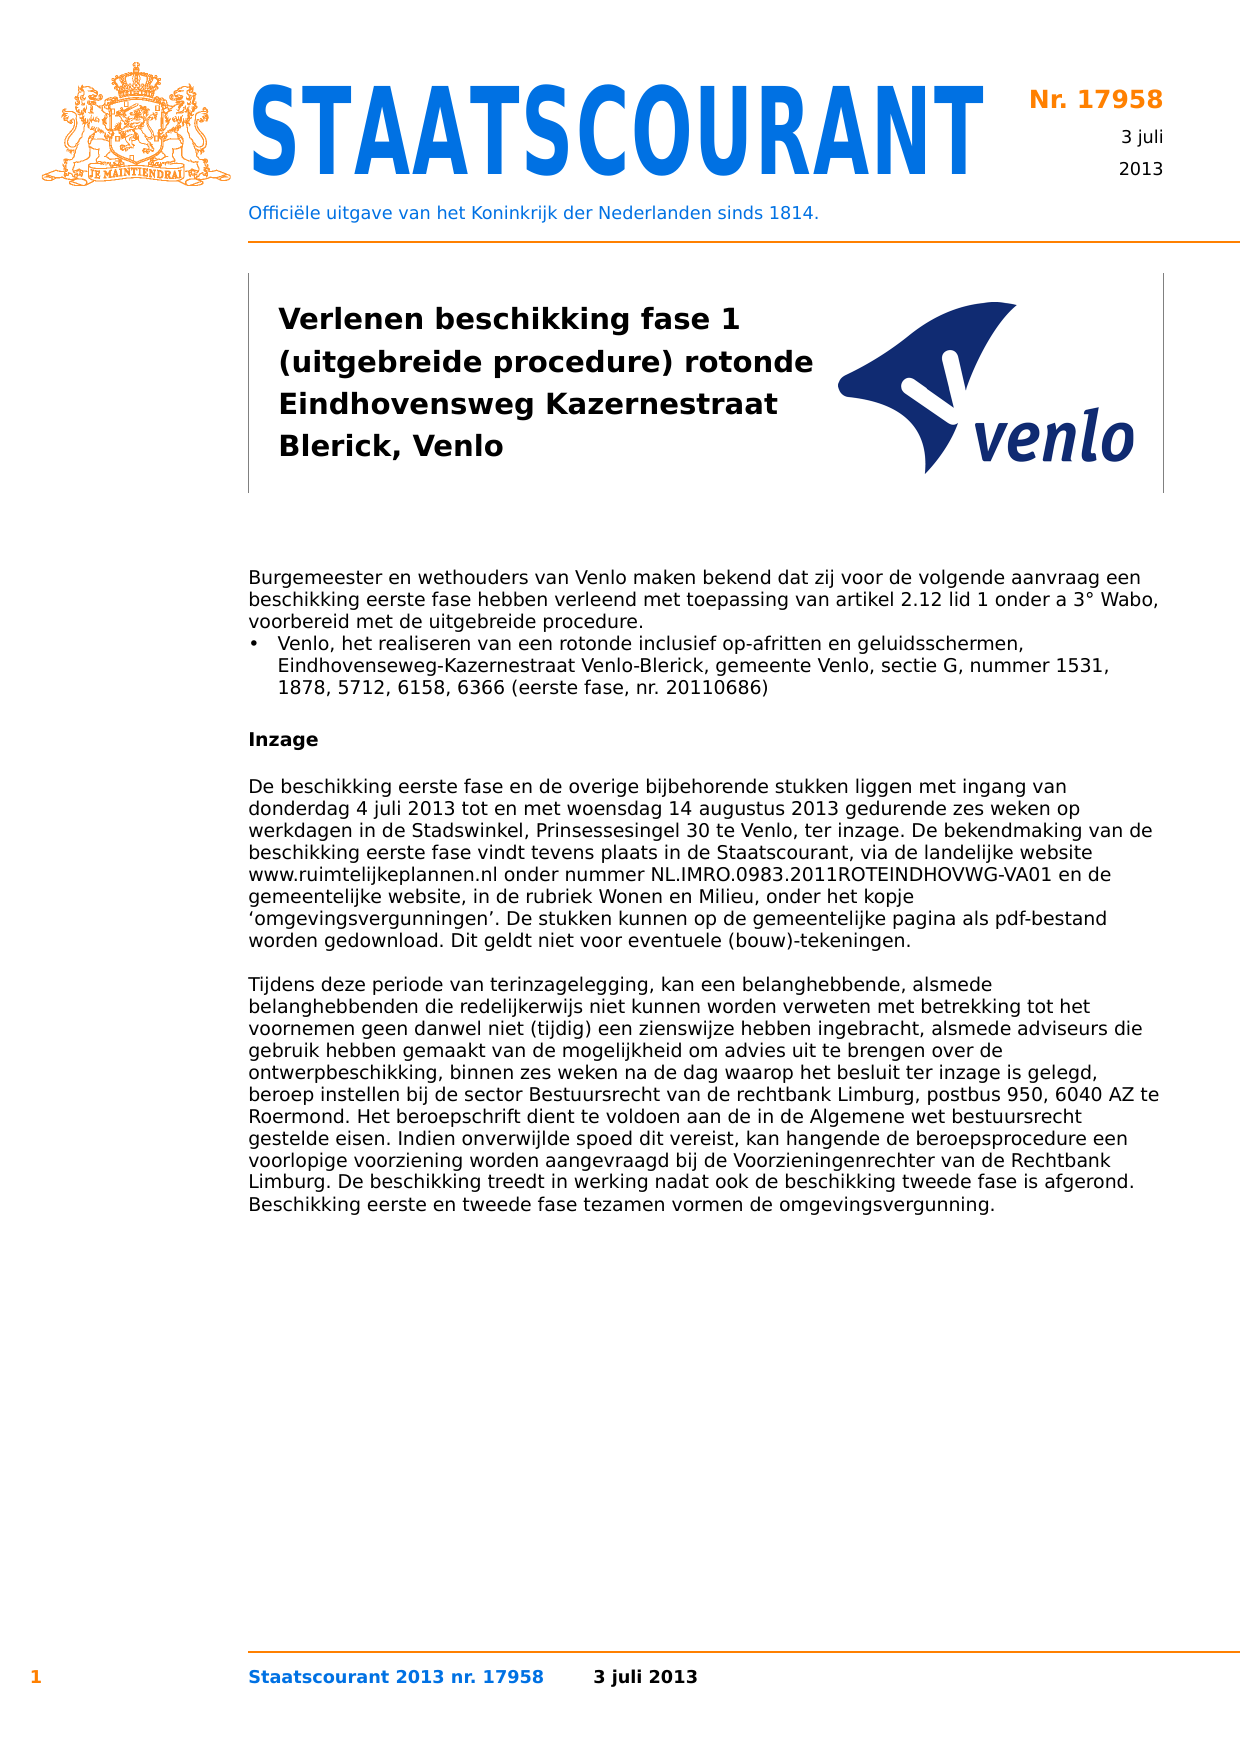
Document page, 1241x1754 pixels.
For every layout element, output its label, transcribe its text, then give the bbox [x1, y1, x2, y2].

text • Venlo, het realiseren van een rotonde inclusief op-afritten en geluidsschermen, Eindhovenseweg-Kazernestraat Venlo-Blerick, gemeente Venlo, sectie G, nummer 1531, 1878, 5712, 6158, 6366 (eerste fase, nr. 20110686) [248, 633, 1163, 699]
table_cell Officiële uitgave van het Koninkrijk der Nederlanden sinds 1814. [248, 203, 1240, 241]
subtitle Inzage [248, 729, 1163, 751]
table_cell 3 juli [998, 121, 1240, 153]
picture [41, 62, 231, 186]
picture [838, 302, 1134, 474]
text Burgemeester en wethouders van Venlo maken bekend dat zij voor de volgende aanvraag een beschikking eerste fase hebben verleend met toepassing van artikel 2.12 lid 1 onder a 3° Wabo, voorbereid met de uitgebreide procedure. [248, 567, 1163, 633]
table_header Nr. 17958 [998, 62, 1240, 121]
text De beschikking eerste fase en de overige bijbehorende stukken liggen met ingang van donderdag 4 juli 2013 tot en met woensdag 14 augustus 2013 gedurende zes weken op werkdagen in de Stadswinkel, Prinsessesingel 30 te Venlo, ter inzage. De bekendmaking van de beschikking eerste fase vindt tevens plaats in de Staatscourant, via de landelijke website www.ruimtelijkeplannen.nl onder nummer NL.IMRO.0983.2011ROTEINDHOVWG-VA01 en de gemeentelijke website, in de rubriek Wonen en Milieu, onder het kopje ‘omgevingsvergunningen’. De stukken kunnen op de gemeentelijke pagina als pdf-bestand worden gedownload. Dit geldt niet voor eventuele (bouw)-tekeningen. [248, 776, 1163, 952]
table_cell 2013 [998, 153, 1240, 203]
subtitle Verlenen beschikking fase 1 (uitgebreide procedure) rotonde Eindhovensweg Kazernestraat Blerick, Venlo [249, 273, 1163, 493]
table_header STAATSCOURANT [248, 62, 998, 203]
table_header [25, 62, 248, 241]
text Tijdens deze periode van terinzagelegging, kan een belanghebbende, alsmede belanghebbenden die redelijkerwijs niet kunnen worden verweten met betrekking tot het voornemen geen danwel niet (tijdig) een zienswijze hebben ingebracht, alsmede adviseurs die gebruik hebben gemaakt van de mogelijkheid om advies uit te brengen over de ontwerpbeschikking, binnen zes weken na de dag waarop het besluit ter inzage is gelegd, beroep instellen bij de sector Bestuursrecht van de rechtbank Limburg, postbus 950, 6040 AZ te Roermond. Het beroepschrift dient te voldoen aan de in de Algemene wet bestuursrecht gestelde eisen. Indien onverwijlde spoed dit vereist, kan hangende de beroepsprocedure een voorlopige voorziening worden aangevraagd bij de Voorzieningenrechter van de Rechtbank Limburg. De beschikking treedt in werking nadat ook de beschikking tweede fase is afgerond. Beschikking eerste en tweede fase tezamen vormen de omgevingsvergunning. [248, 974, 1163, 1215]
